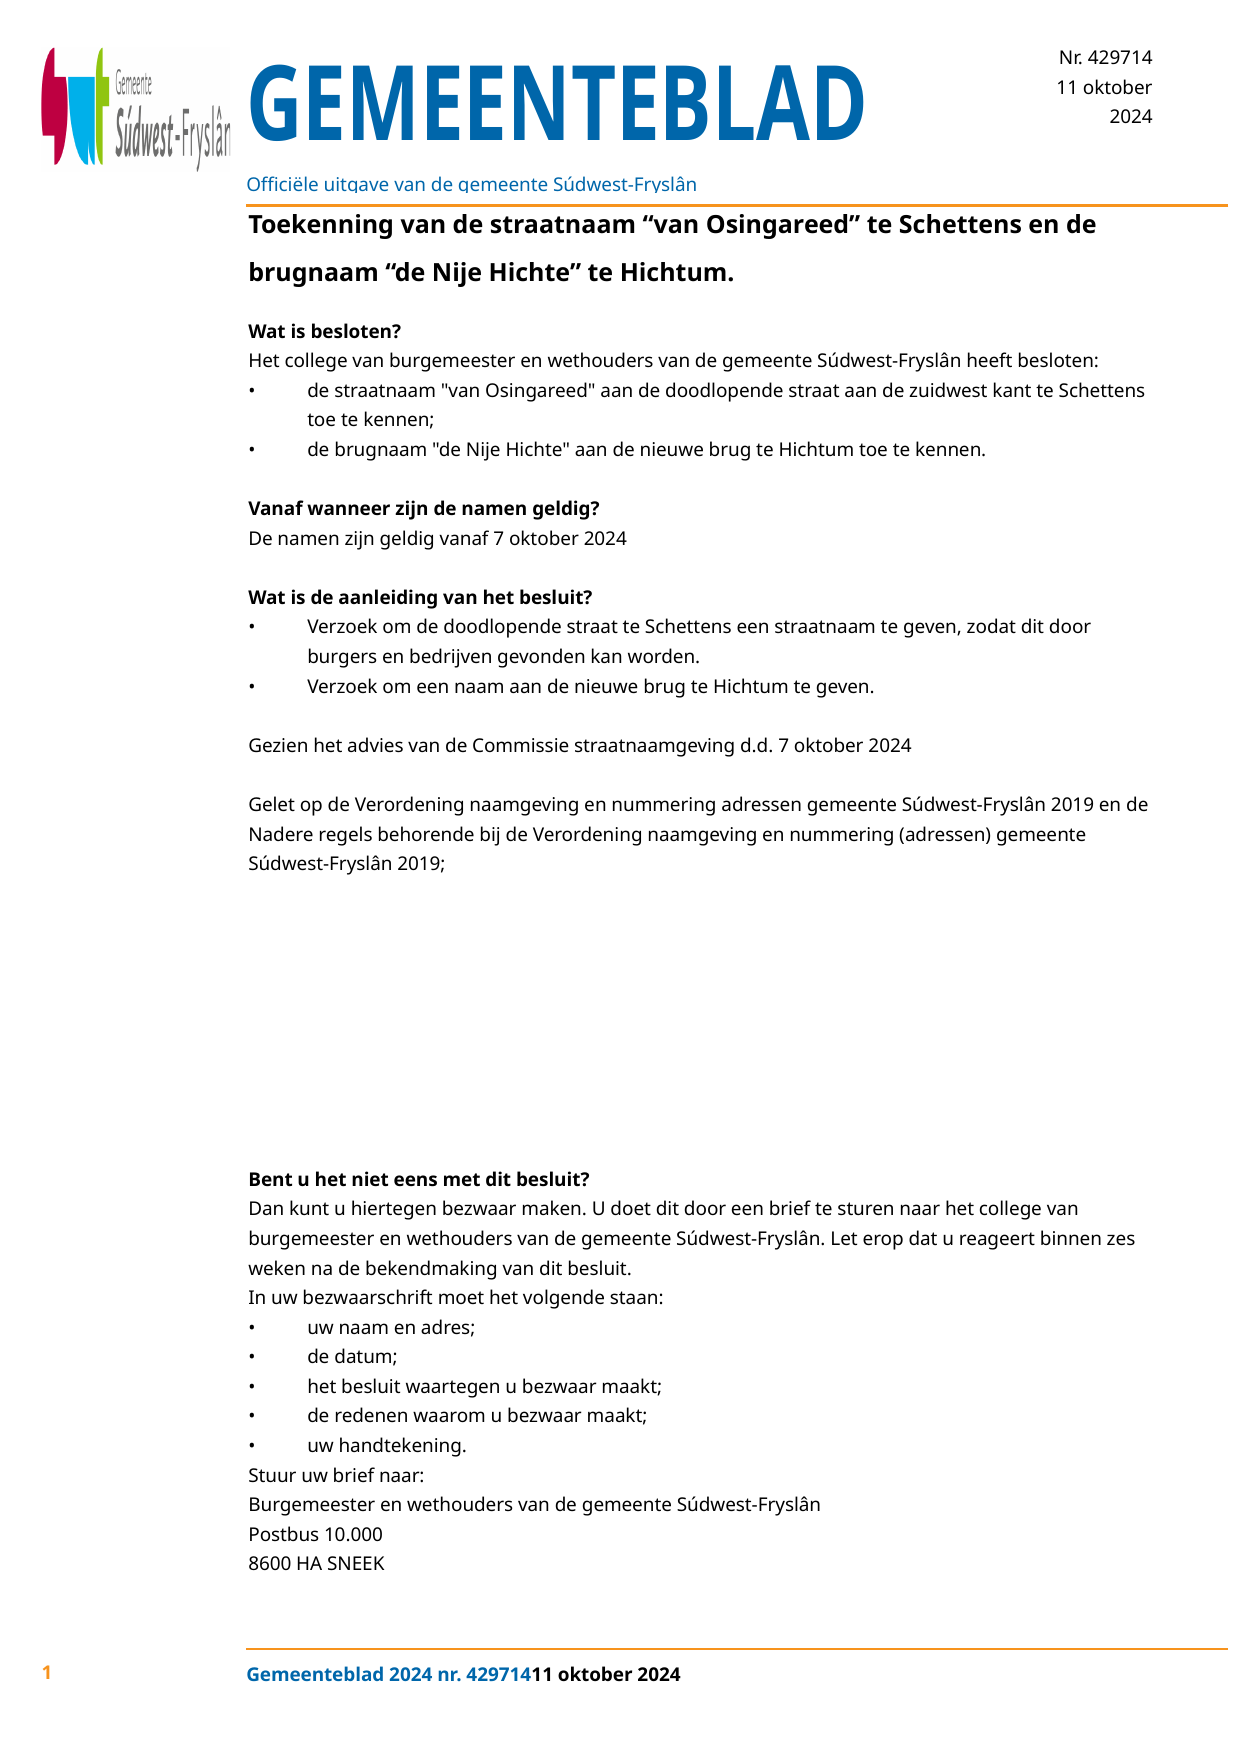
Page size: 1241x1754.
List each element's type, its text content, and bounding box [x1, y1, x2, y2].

picture [41, 47, 231, 172]
text Vanaf wanneer zijn de namen geldig? [248, 495, 1152, 521]
text Postbus 10.000 [248, 1521, 1152, 1547]
text Wat is de aanleiding van het besluit? [248, 584, 1152, 610]
list Verzoek om een naam aan de nieuwe brug te Hichtum te geven. [248, 673, 1152, 699]
list de straatnaam "van Osingareed" aan de doodlopende straat aan de zuidwest kant te Schettens toe te kennen; [248, 377, 1152, 432]
text Burgemeester en wethouders van de gemeente Súdwest-Fryslân [248, 1491, 1152, 1517]
list de datum; [248, 1343, 1152, 1369]
text Wat is besloten? [248, 318, 1152, 344]
list Verzoek om de doodlopende straat te Schettens een straatnaam te geven, zodat dit door burgers en bedrijven gevonden kan worden. [248, 614, 1152, 669]
text 8600 HA SNEEK [248, 1551, 1152, 1576]
text Gezien het advies van de Commissie straatnaamgeving d.d. 7 oktober 2024 [248, 732, 1152, 758]
list uw naam en adres; [248, 1314, 1152, 1339]
text Toekenning van de straatnaam “van Osingareed” te Schettens en de brugnaam “de Nije Hichte” te Hichtum. [248, 207, 1152, 288]
list de redenen waarom u bezwaar maakt; [248, 1403, 1152, 1428]
text Het college van burgemeester en wethouders van de gemeente Súdwest-Fryslân heeft besloten: [248, 347, 1152, 373]
text Dan kunt u hiertegen bezwaar maken. U doet dit door een brief te sturen naar het college van burgemeester en wethouders van de gemeente Súdwest-Fryslân. Let erop dat u reageert binnen zes weken na de bekendmaking van dit besluit. [248, 1196, 1152, 1280]
list het besluit waartegen u bezwaar maakt; [248, 1373, 1152, 1399]
list uw handtekening. [248, 1432, 1152, 1458]
text Gelet op de Verordening naamgeving en nummering adressen gemeente Súdwest-Fryslân 2019 en de Nadere regels behorende bij de Verordening naamgeving en nummering (adressen) gemeente Súdwest-Fryslân 2019; [248, 791, 1152, 876]
text In uw bezwaarschrift moet het volgende staan: [248, 1284, 1152, 1310]
text Stuur uw brief naar: [248, 1462, 1152, 1487]
text De namen zijn geldig vanaf 7 oktober 2024 [248, 525, 1152, 551]
list de brugnaam "de Nije Hichte" aan de nieuwe brug te Hichtum toe te kennen. [248, 436, 1152, 462]
text Bent u het niet eens met dit besluit? [248, 1166, 1152, 1192]
